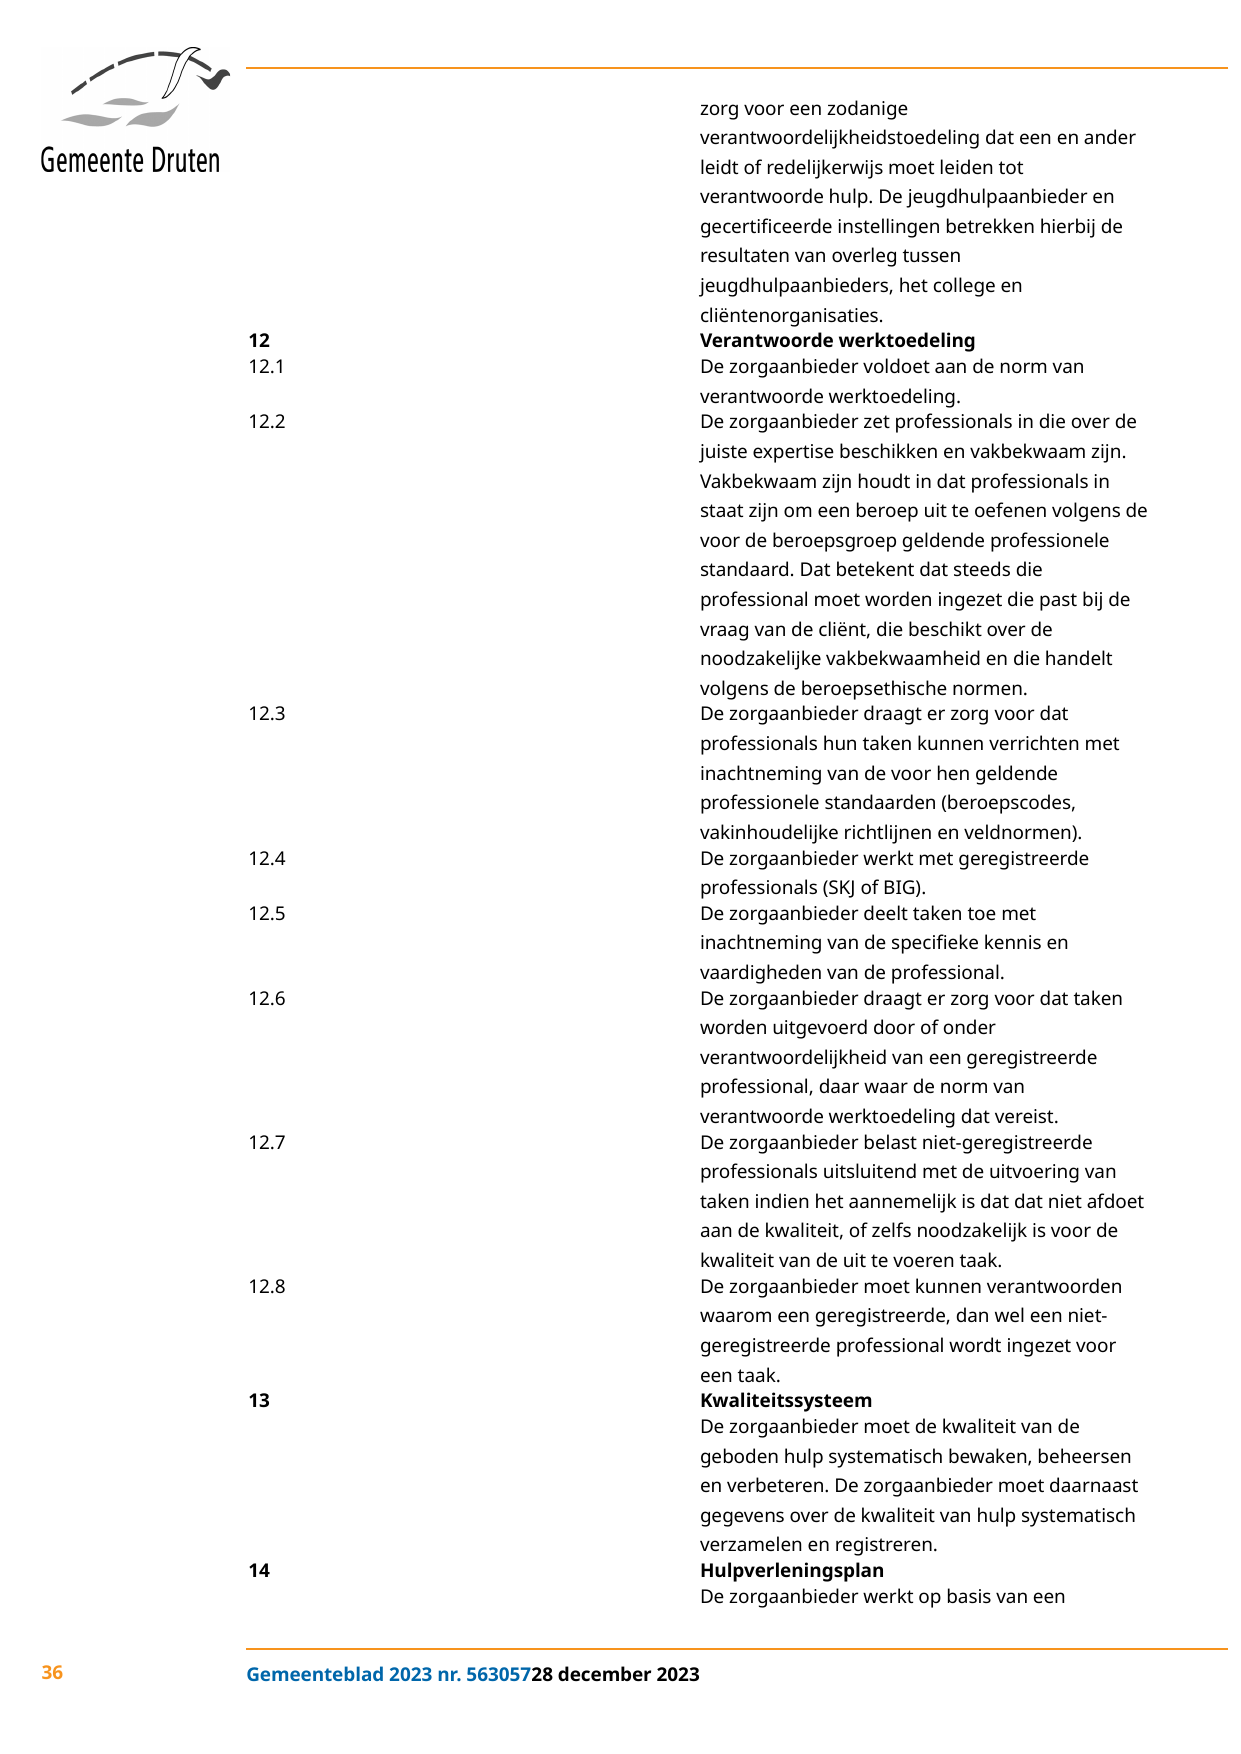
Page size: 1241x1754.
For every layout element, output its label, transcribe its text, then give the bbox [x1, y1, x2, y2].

table_cell De zorgaanbieder deelt taken toe met inachtneming van de specifieke kennis en vaardigheden van de professional. [700, 900, 1152, 985]
table_cell 12 [248, 328, 700, 353]
table_cell [248, 95, 700, 328]
table_cell 12.1 [248, 353, 700, 409]
table_cell 12.7 [248, 1129, 700, 1273]
table_cell 12.5 [248, 900, 700, 985]
table_cell De zorgaanbieder zet professionals in die over de juiste expertise beschikken en vakbekwaam zijn. Vakbekwaam zijn houdt in dat professionals in staat zijn om een beroep uit te oefenen volgens de voor de beroepsgroep geldende professionele standaard. Dat betekent dat steeds die professional moet worden ingezet die past bij de vraag van de cliënt, die beschikt over de noodzakelijke vakbekwaamheid en die handelt volgens de beroepsethische normen. [700, 409, 1152, 701]
table_cell Verantwoorde werktoedeling [700, 328, 1152, 353]
table_cell De zorgaanbieder voldoet aan de norm van verantwoorde werktoedeling. [700, 353, 1152, 409]
table_cell De zorgaanbieder moet kunnen verantwoorden waarom een geregistreerde, dan wel een niet-geregistreerde professional wordt ingezet voor een taak​. [700, 1273, 1152, 1387]
table_cell 13 [248, 1388, 700, 1413]
table_cell zorg voor een zodanige verantwoordelijkheidstoedeling dat een en ander leidt of redelijkerwijs moet leiden tot verantwoorde hulp. De jeugdhulpaanbieder en gecertificeerde instellingen betrekken hierbij de resultaten van overleg tussen jeugdhulpaanbieders, het college en cliëntenorganisaties. [700, 95, 1152, 328]
table_cell Hulpverleningsplan [700, 1557, 1152, 1583]
table_cell 12.3 [248, 701, 700, 845]
table_cell 12.2 [248, 409, 700, 701]
table_cell De zorgaanbieder draagt er zorg voor dat taken worden uitgevoerd door of onder verantwoordelijkheid van een geregistreerde professional, daar waar de norm van verantwoorde werktoedeling dat vereist. [700, 985, 1152, 1129]
table_cell 12.8 [248, 1273, 700, 1387]
table_cell De zorgaanbieder draagt er zorg voor dat professionals hun taken kunnen verrichten met inachtneming van de voor hen geldende professionele standaarden (beroepscodes, vakinhoudelijke richtlijnen en veldnormen). [700, 701, 1152, 845]
table_cell 14 [248, 1557, 700, 1583]
picture [41, 47, 231, 172]
table_cell De zorgaanbieder werkt met geregistreerde professionals (SKJ of BIG). [700, 845, 1152, 900]
table_cell [248, 1413, 700, 1557]
table_cell De zorgaanbieder werkt op basis van een [700, 1583, 1152, 1609]
table_cell 12.4 [248, 845, 700, 900]
table_cell De zorgaanbieder moet de kwaliteit van de geboden hulp systematisch bewaken, beheersen en verbeteren. De zorgaanbieder moet daarnaast gegevens over de kwaliteit van hulp systematisch verzamelen en registreren. [700, 1413, 1152, 1557]
table_cell De zorgaanbieder belast niet-geregistreerde professionals uitsluitend met de uitvoering van taken indien het aannemelijk is dat dat niet afdoet aan de kwaliteit, of zelfs noodzakelijk is voor de kwaliteit van de uit te voeren taak. [700, 1129, 1152, 1273]
table_cell [248, 1583, 700, 1609]
table_cell Kwaliteitssysteem [700, 1388, 1152, 1413]
table_cell 12.6 [248, 985, 700, 1129]
